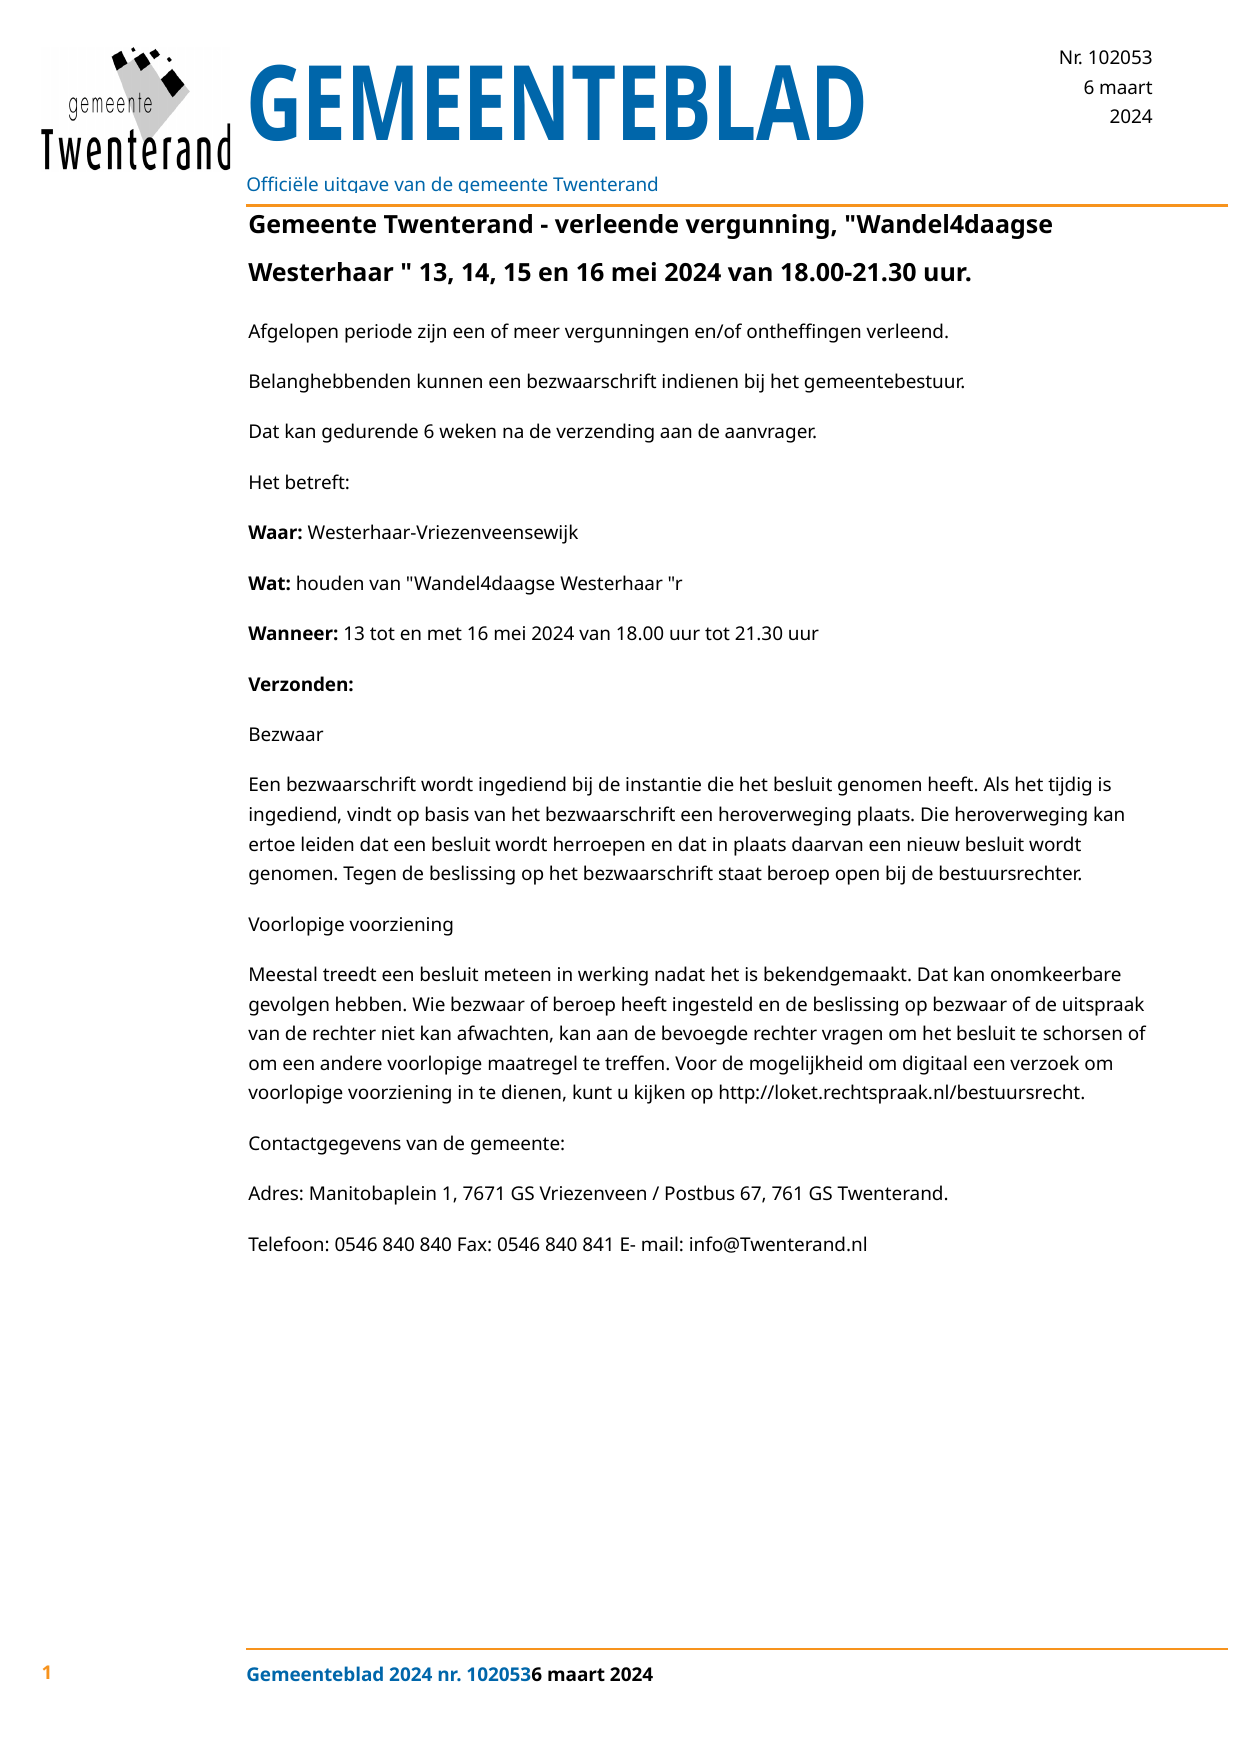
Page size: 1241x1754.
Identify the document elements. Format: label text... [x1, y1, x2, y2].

text Voorlopige voorziening [248, 911, 1152, 937]
text Afgelopen periode zijn een of meer vergunningen en/of ontheffingen verleend. [248, 318, 1152, 344]
text Adres: Manitobaplein 1, 7671 GS Vriezenveen / Postbus 67, 761 GS Twenterand. [248, 1180, 1152, 1206]
text Belanghebbenden kunnen een bezwaarschrift indienen bij het gemeentebestuur. [248, 368, 1152, 394]
text Contactgegevens van de gemeente: [248, 1130, 1152, 1156]
text Het betreft: [248, 469, 1152, 495]
text Wat: houden van "Wandel4daagse Westerhaar "r [248, 570, 1152, 596]
text Een bezwaarschrift wordt ingediend bij de instantie die het besluit genomen heeft. Als het tijdig is ingediend, vindt op basis van het bezwaarschrift een heroverweging plaats. Die heroverweging kan ertoe leiden dat een besluit wordt herroepen en dat in plaats daarvan een nieuw besluit wordt genomen. Tegen de beslissing op het bezwaarschrift staat beroep open bij de bestuursrechter. [248, 772, 1152, 886]
text Telefoon: 0546 840 840 Fax: 0546 840 841 E- mail: info@Twenterand.nl [248, 1231, 1152, 1257]
text Bezwaar [248, 721, 1152, 747]
text Dat kan gedurende 6 weken na de verzending aan de aanvrager. [248, 419, 1152, 444]
picture [41, 47, 231, 172]
text Verzonden: [248, 671, 1152, 697]
text Meestal treedt een besluit meteen in werking nadat het is bekendgemaakt. Dat kan onomkeerbare gevolgen hebben. Wie bezwaar of beroep heeft ingesteld en de beslissing op bezwaar of de uitspraak van de rechter niet kan afwachten, kan aan de bevoegde rechter vragen om het besluit te schorsen of om een andere voorlopige maatregel te treffen. Voor de mogelijkheid om digitaal een verzoek om voorlopige voorziening in te dienen, kunt u kijken op http://loket.rechtspraak.nl/bestuursrecht. [248, 961, 1152, 1105]
text Wanneer: 13 tot en met 16 mei 2024 van 18.00 uur tot 21.30 uur [248, 620, 1152, 646]
text Waar: Westerhaar-Vriezenveensewijk [248, 519, 1152, 545]
text Gemeente Twenterand - verleende vergunning, "Wandel4daagse Westerhaar " 13, 14, 15 en 16 mei 2024 van 18.00-21.30 uur. [248, 207, 1152, 288]
